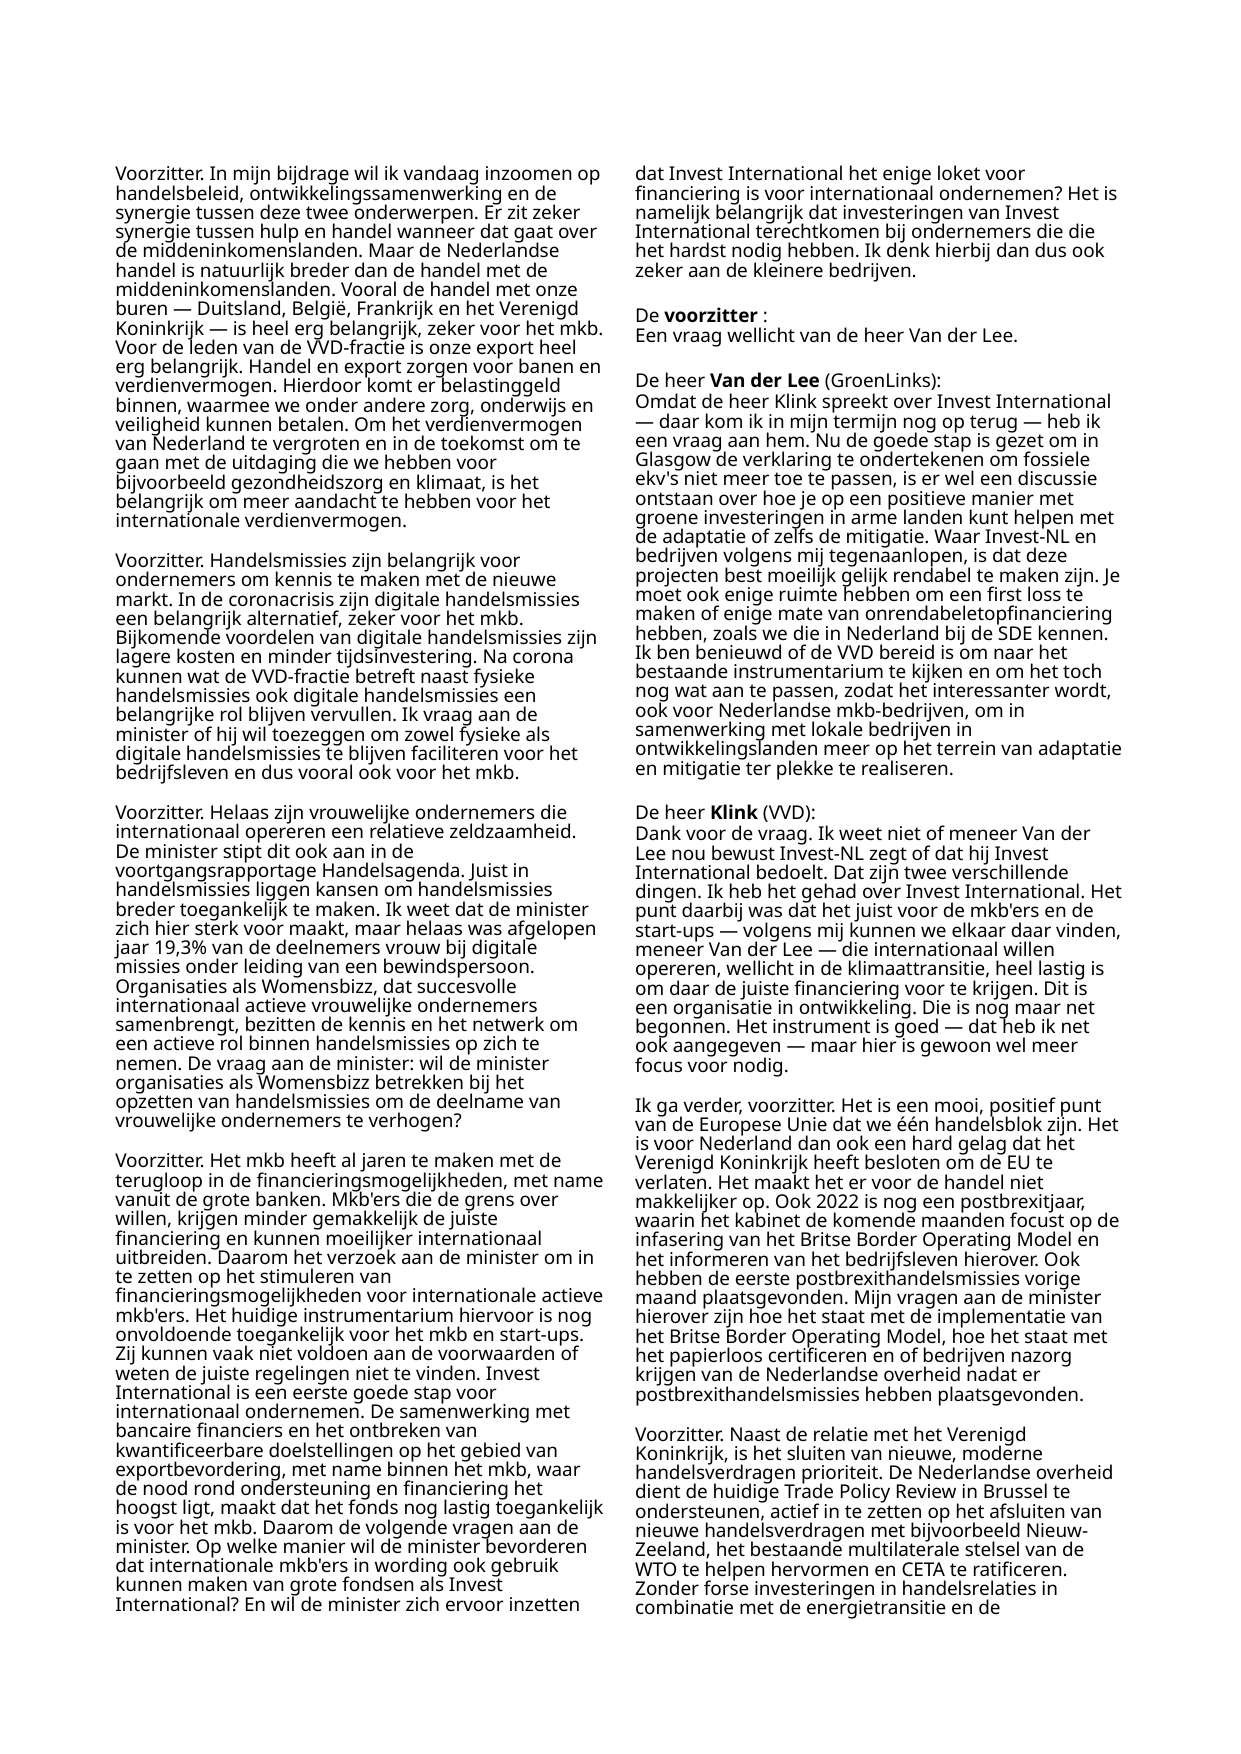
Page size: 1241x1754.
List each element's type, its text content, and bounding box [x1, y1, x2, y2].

text dat Invest International het enige loket voor financiering is voor internationaal ondernemen? Het is namelijk belangrijk dat investeringen van Invest International terechtkomen bij ondernemers die die het hardst nodig hebben. Ik denk hierbij dan dus ook zeker aan de kleinere bedrijven. [635, 165, 1125, 281]
text De heer Klink (VVD): [635, 799, 1125, 825]
text Een vraag wellicht van de heer Van der Lee. [635, 327, 1125, 347]
text Ik ga verder, voorzitter. Het is een mooi, positief punt van de Europese Unie dat we één handelsblok zijn. Het is voor Nederland dan ook een hard gelag dat het Verenigd Koninkrijk heeft besloten om de EU te verlaten. Het maakt het er voor de handel niet makkelijker op. Ook 2022 is nog een postbrexitjaar, waarin het kabinet de komende maanden focust op de infasering van het Britse Border Operating Model en het informeren van het bedrijfsleven hierover. Ook hebben de eerste postbrexithandelsmissies vorige maand plaatsgevonden. Mijn vragen aan de minister hierover zijn hoe het staat met de implementatie van het Britse Border Operating Model, hoe het staat met het papierloos certificeren en of bedrijven nazorg krijgen van de Nederlandse overheid nadat er postbrexithandelsmissies hebben plaatsgevonden. [635, 1097, 1125, 1405]
text Voorzitter. Het mkb heeft al jaren te maken met de terugloop in de financieringsmogelijkheden, met name vanuit de grote banken. Mkb'ers die de grens over willen, krijgen minder gemakkelijk de juiste financiering en kunnen moeilijker internationaal uitbreiden. Daarom het verzoek aan de minister om in te zetten op het stimuleren van financieringsmogelijkheden voor internationale actieve mkb'ers. Het huidige instrumentarium hiervoor is nog onvoldoende toegankelijk voor het mkb en start-ups. Zij kunnen vaak niet voldoen aan de voorwaarden of weten de juiste regelingen niet te vinden. Invest International is een eerste goede stap voor internationaal ondernemen. De samenwerking met bancaire financiers en het ontbreken van kwantificeerbare doelstellingen op het gebied van exportbevordering, met name binnen het mkb, waar de nood rond ondersteuning en financiering het hoogst ligt, maakt dat het fonds nog lastig toegankelijk is voor het mkb. Daarom de volgende vragen aan de minister. Op welke manier wil de minister bevorderen dat internationale mkb'ers in wording ook gebruik kunnen maken van grote fondsen als Invest International? En wil de minister zich ervoor inzetten [115, 1152, 605, 1615]
text Voorzitter. In mijn bijdrage wil ik vandaag inzoomen op handelsbeleid, ontwikkelingssamenwerking en de synergie tussen deze twee onderwerpen. Er zit zeker synergie tussen hulp en handel wanneer dat gaat over de middeninkomenslanden. Maar de Nederlandse handel is natuurlijk breder dan de handel met de middeninkomenslanden. Vooral de handel met onze buren — Duitsland, België, Frankrijk en het Verenigd Koninkrijk — is heel erg belangrijk, zeker voor het mkb. Voor de leden van de VVD-fractie is onze export heel erg belangrijk. Handel en export zorgen voor banen en verdienvermogen. Hierdoor komt er belastinggeld binnen, waarmee we onder andere zorg, onderwijs en veiligheid kunnen betalen. Om het verdienvermogen van Nederland te vergroten en in de toekomst om te gaan met de uitdaging die we hebben voor bijvoorbeeld gezondheidszorg en klimaat, is het belangrijk om meer aandacht te hebben voor het internationale verdienvermogen. [115, 165, 605, 531]
text De voorzitter : [635, 302, 1125, 327]
text De heer Van der Lee (GroenLinks): [635, 368, 1125, 393]
text Omdat de heer Klink spreekt over Invest International — daar kom ik in mijn termijn nog op terug — heb ik een vraag aan hem. Nu de goede stap is gezet om in Glasgow de verklaring te ondertekenen om fossiele ekv's niet meer toe te passen, is er wel een discussie ontstaan over hoe je op een positieve manier met groene investeringen in arme landen kunt helpen met de adaptatie of zelfs de mitigatie. Waar Invest-NL en bedrijven volgens mij tegenaanlopen, is dat deze projecten best moeilijk gelijk rendabel te maken zijn. Je moet ook enige ruimte hebben om een first loss te maken of enige mate van onrendabeletopfinanciering hebben, zoals we die in Nederland bij de SDE kennen. Ik ben benieuwd of de VVD bereid is om naar het bestaande instrumentarium te kijken en om het toch nog wat aan te passen, zodat het interessanter wordt, ook voor Nederlandse mkb-bedrijven, om in samenwerking met lokale bedrijven in ontwikkelingslanden meer op het terrein van adaptatie en mitigatie ter plekke te realiseren. [635, 393, 1125, 779]
text Voorzitter. Handelsmissies zijn belangrijk voor ondernemers om kennis te maken met de nieuwe markt. In de coronacrisis zijn digitale handelsmissies een belangrijk alternatief, zeker voor het mkb. Bijkomende voordelen van digitale handelsmissies zijn lagere kosten en minder tijdsinvestering. Na corona kunnen wat de VVD-fractie betreft naast fysieke handelsmissies ook digitale handelsmissies een belangrijke rol blijven vervullen. Ik vraag aan de minister of hij wil toezeggen om zowel fysieke als digitale handelsmissies te blijven faciliteren voor het bedrijfsleven en dus vooral ook voor het mkb. [115, 552, 605, 783]
text Dank voor de vraag. Ik weet niet of meneer Van der Lee nou bewust Invest-NL zegt of dat hij Invest International bedoelt. Dat zijn twee verschillende dingen. Ik heb het gehad over Invest International. Het punt daarbij was dat het juist voor de mkb'ers en de start-ups — volgens mij kunnen we elkaar daar vinden, meneer Van der Lee — die internationaal willen opereren, wellicht in de klimaattransitie, heel lastig is om daar de juiste financiering voor te krijgen. Dit is een organisatie in ontwikkeling. Die is nog maar net begonnen. Het instrument is goed — dat heb ik net ook aangegeven — maar hier is gewoon wel meer focus voor nodig. [635, 825, 1125, 1076]
text Voorzitter. Naast de relatie met het Verenigd Koninkrijk, is het sluiten van nieuwe, moderne handelsverdragen prioriteit. De Nederlandse overheid dient de huidige Trade Policy Review in Brussel te ondersteunen, actief in te zetten op het afsluiten van nieuwe handelsverdragen met bijvoorbeeld Nieuw-Zeeland, het bestaande multilaterale stelsel van de WTO te helpen hervormen en CETA te ratificeren. Zonder forse investeringen in handelsrelaties in combinatie met de energietransitie en de [635, 1426, 1125, 1618]
text Voorzitter. Helaas zijn vrouwelijke ondernemers die internationaal opereren een relatieve zeldzaamheid. De minister stipt dit ook aan in de voortgangsrapportage Handelsagenda. Juist in handelsmissies liggen kansen om handelsmissies breder toegankelijk te maken. Ik weet dat de minister zich hier sterk voor maakt, maar helaas was afgelopen jaar 19,3% van de deelnemers vrouw bij digitale missies onder leiding van een bewindspersoon. Organisaties als Womensbizz, dat succesvolle internationaal actieve vrouwelijke ondernemers samenbrengt, bezitten de kennis en het netwerk om een actieve rol binnen handelsmissies op zich te nemen. De vraag aan de minister: wil de minister organisaties als Womensbizz betrekken bij het opzetten van handelsmissies om de deelname van vrouwelijke ondernemers te verhogen? [115, 804, 605, 1132]
